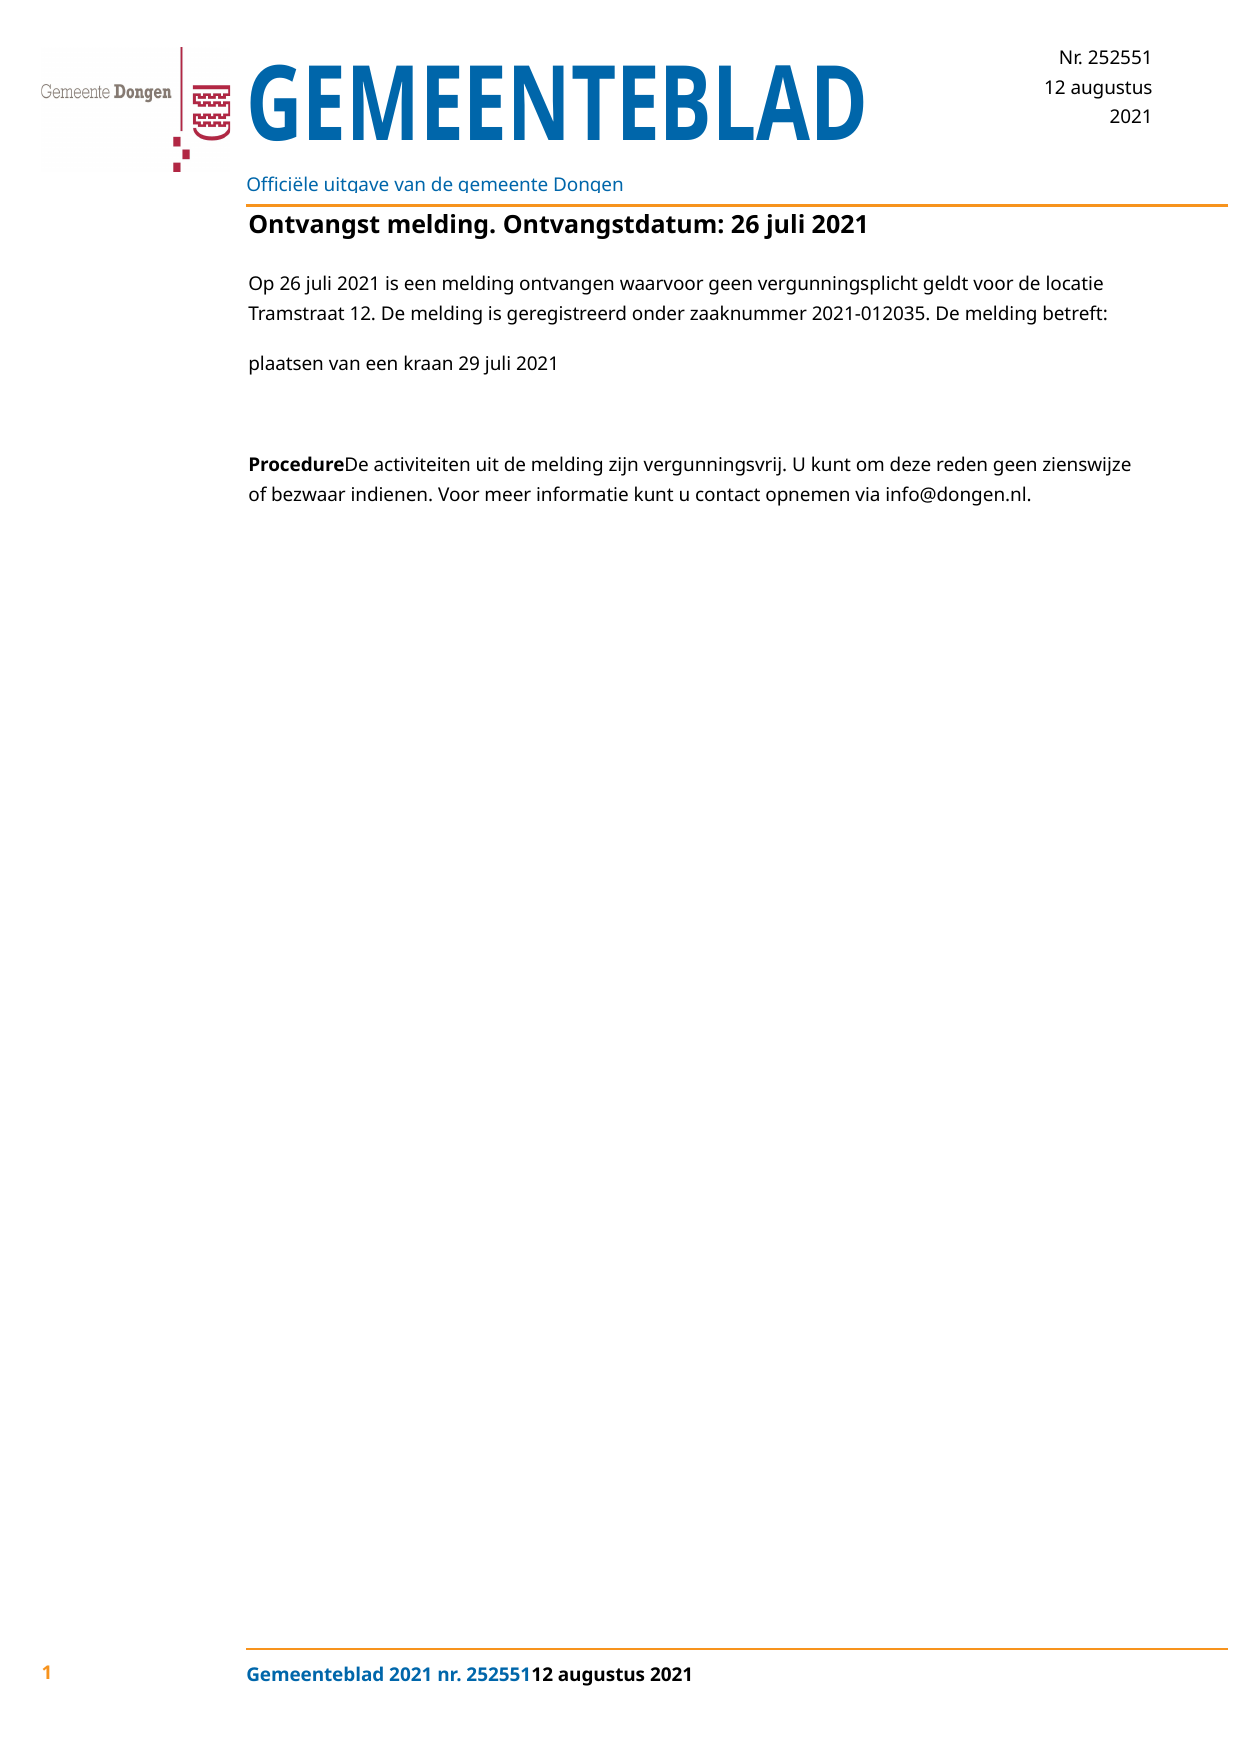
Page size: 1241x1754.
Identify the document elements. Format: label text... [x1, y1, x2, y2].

picture [41, 47, 231, 172]
text Ontvangst melding. Ontvangstdatum: 26 juli 2021 [248, 207, 1152, 241]
text Op 26 juli 2021 is een melding ontvangen waarvoor geen vergunningsplicht geldt voor de locatie Tramstraat 12. De melding is geregistreerd onder zaaknummer 2021-012035. De melding betreft: [248, 270, 1152, 326]
text ProcedureDe activiteiten uit de melding zijn vergunningsvrij. U kunt om deze reden geen zienswijze of bezwaar indienen. Voor meer informatie kunt u contact opnemen via info@dongen.nl. [248, 451, 1152, 506]
text plaatsen van een kraan 29 juli 2021 [248, 350, 1152, 376]
